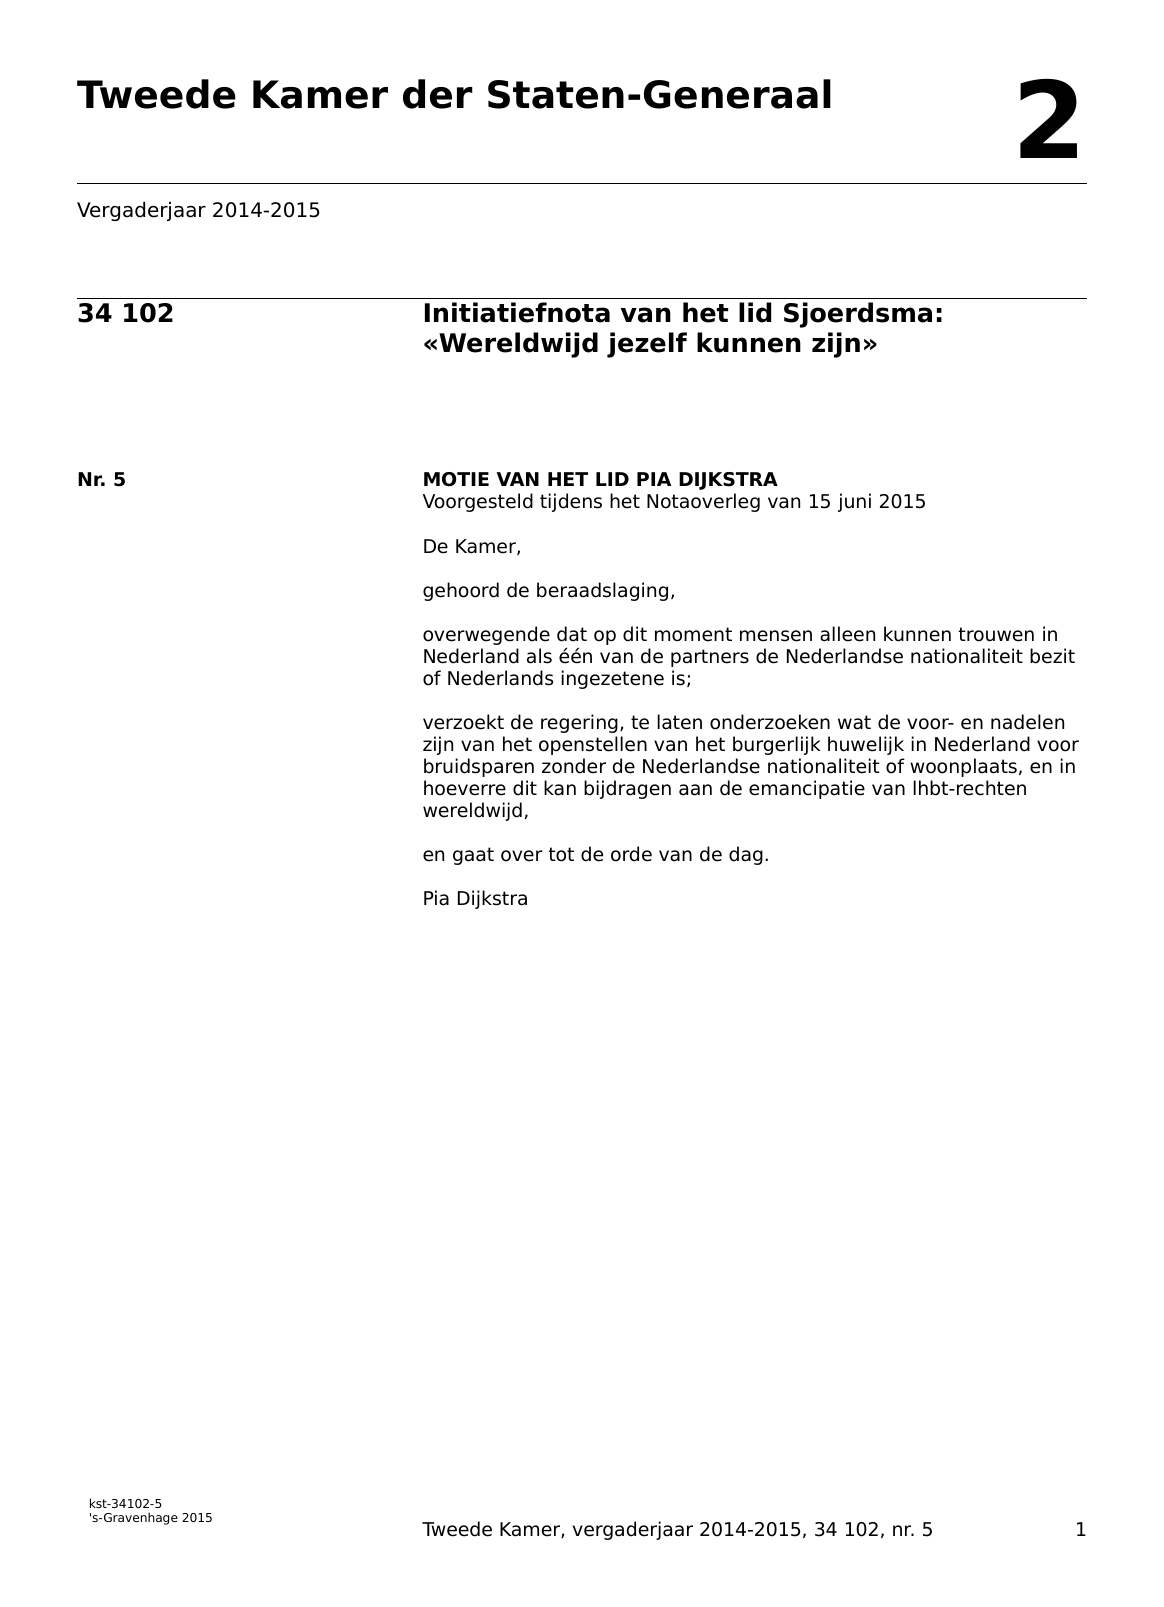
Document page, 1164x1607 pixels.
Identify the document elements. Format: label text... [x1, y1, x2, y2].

subtitle Nr. 5 MOTIE VAN HET LID PIA DIJKSTRA [77, 469, 1087, 491]
text Pia Dijkstra [422, 888, 1087, 910]
table_cell Vergaderjaar 2014-2015 [77, 184, 1087, 298]
text Voorgesteld tijdens het Notaoverleg van 15 juni 2015 [422, 491, 1087, 513]
subtitle 34 102 Initiatiefnota van het lid Sjoerdsma: «Wereldwijd jezelf kunnen zijn» [77, 299, 1087, 358]
text kst-34102-5 [88, 1497, 323, 1511]
text verzoekt de regering, te laten onderzoeken wat de voor- en nadelen zijn van het openstellen van het burgerlijk huwelijk in Nederland voor bruidsparen zonder de Nederlandse nationaliteit of woonplaats, en in hoeverre dit kan bijdragen aan de emancipatie van lhbt-rechten wereldwijd, [422, 712, 1087, 822]
text De Kamer, [422, 536, 1087, 557]
text en gaat over tot de orde van de dag. [422, 844, 1087, 866]
text 's-Gravenhage 2015 [88, 1511, 323, 1525]
text overwegende dat op dit moment mensen alleen kunnen trouwen in Nederland als één van de partners de Nederlandse nationaliteit bezit of Nederlands ingezetene is; [422, 624, 1087, 690]
table_header 2 [886, 59, 1087, 183]
table_header Tweede Kamer der Staten-Generaal [77, 59, 886, 183]
text gehoord de beraadslaging, [422, 580, 1087, 602]
